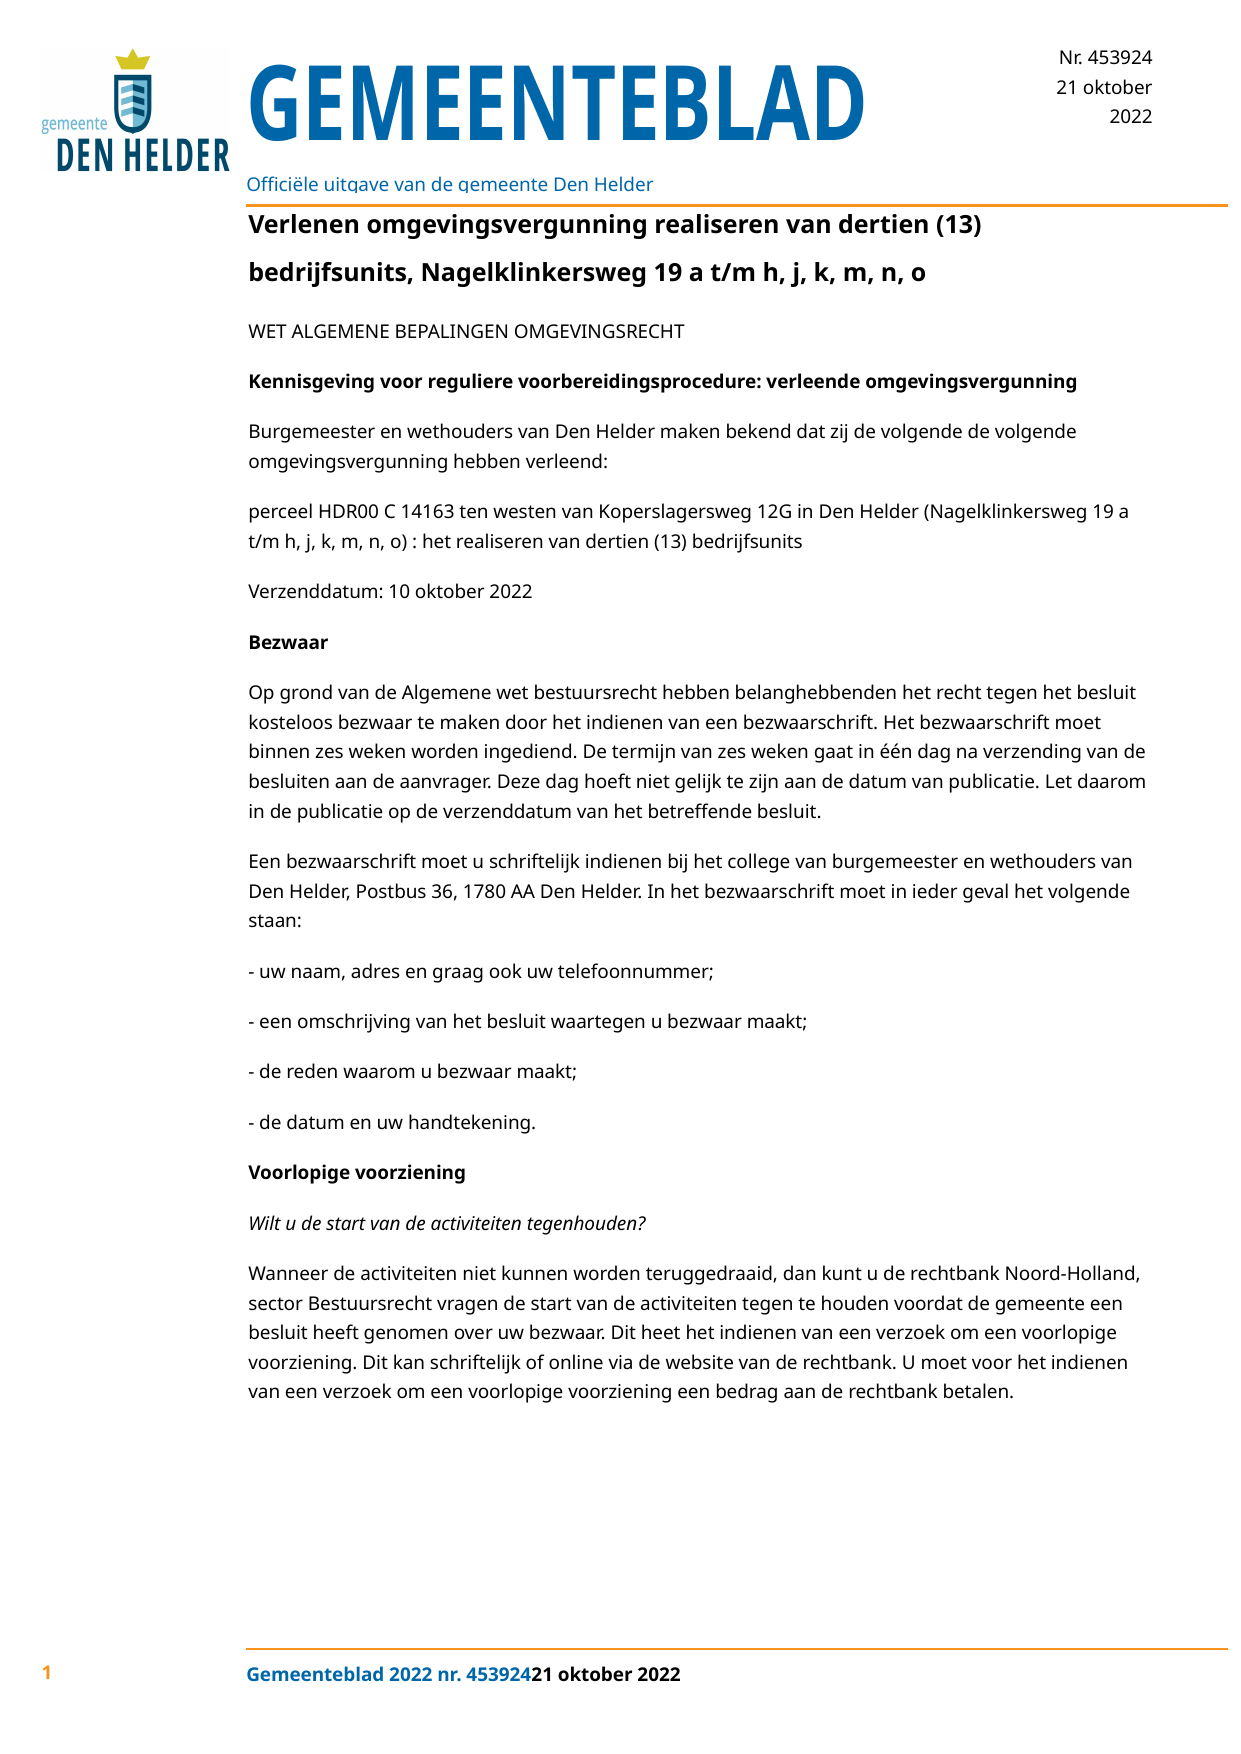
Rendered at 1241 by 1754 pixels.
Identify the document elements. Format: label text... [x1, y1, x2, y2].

text - de datum en uw handtekening. [248, 1109, 1152, 1135]
text WET ALGEMENE BEPALINGEN OMGEVINGSRECHT [248, 318, 1152, 344]
picture [130, 157, 135, 172]
text Op grond van de Algemene wet bestuursrecht hebben belanghebbenden het recht tegen het besluit kosteloos bezwaar te maken door het indienen van een bezwaarschrift. Het bezwaarschrift moet binnen zes weken worden ingediend. De termijn van zes weken gaat in één dag na verzending van de besluiten aan de aanvrager. Deze dag hoeft niet gelijk te zijn aan de datum van publicatie. Let daarom in de publicatie op de verzenddatum van het betreffende besluit. [248, 679, 1152, 824]
text Burgemeester en wethouders van Den Helder maken bekend dat zij de volgende de volgende omgevingsvergunning hebben verleend: [248, 419, 1152, 474]
text - uw naam, adres en graag ook uw telefoonnummer; [248, 958, 1152, 984]
picture [220, 160, 224, 172]
text - een omschrijving van het besluit waartegen u bezwaar maakt; [248, 1008, 1152, 1034]
text Voorlopige voorziening [248, 1159, 1152, 1185]
text - de reden waarom u bezwaar maakt; [248, 1059, 1152, 1084]
text Wilt u de start van de activiteiten tegenhouden? [248, 1210, 1152, 1236]
picture [41, 47, 231, 172]
text Bezwaar [248, 629, 1152, 655]
text Verzenddatum: 10 oktober 2022 [248, 579, 1152, 604]
picture [100, 154, 106, 172]
text Wanneer de activiteiten niet kunnen worden teruggedraaid, dan kunt u de rechtbank Noord-Holland, sector Bestuursrecht vragen de start van de activiteiten tegen te houden voordat de gemeente een besluit heeft genomen over uw bezwaar. Dit heet het indienen van een verzoek om een voorlopige voorziening. Dit kan schriftelijk of online via de website van de rechtbank. U moet voor het indienen van een verzoek om een voorlopige voorziening een bedrag aan de rechtbank betalen. [248, 1260, 1152, 1404]
text Een bezwaarschrift moet u schriftelijk indienen bij het college van burgemeester en wethouders van Den Helder, Postbus 36, 1780 AA Den Helder. In het bezwaarschrift moet in ieder geval het volgende staan: [248, 848, 1152, 933]
picture [182, 144, 187, 165]
picture [63, 144, 68, 165]
text perceel HDR00 C 14163 ten westen van Koperslagersweg 12G in Den Helder (Nagelklinkersweg 19 a t/m h, j, k, m, n, o) : het realiseren van dertien (13) bedrijfsunits [248, 499, 1152, 554]
text Kennisgeving voor reguliere voorbereidingsprocedure: verleende omgevingsvergunning [248, 368, 1152, 394]
text Verlenen omgevingsvergunning realiseren van dertien (13) bedrijfsunits, Nagelklinkersweg 19 a t/m h, j, k, m, n, o [248, 207, 1152, 288]
